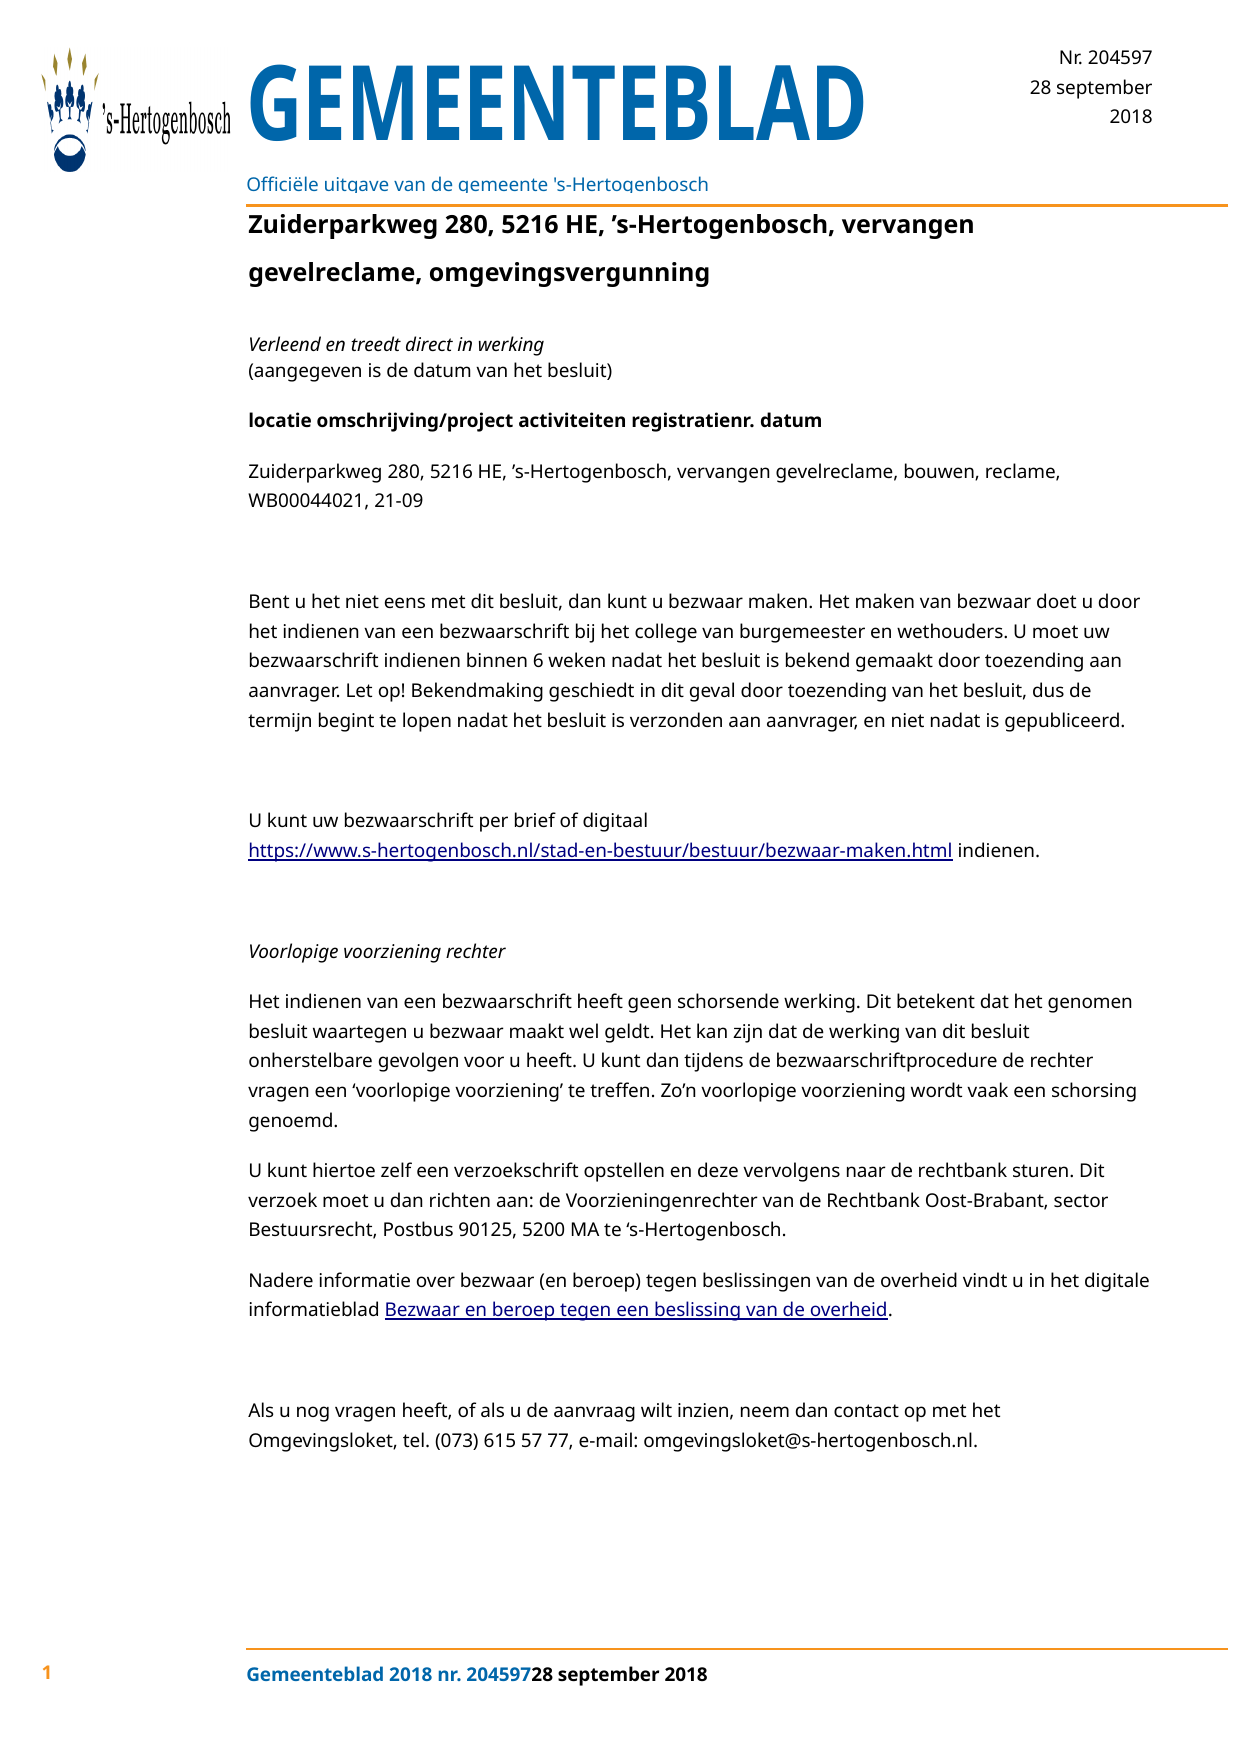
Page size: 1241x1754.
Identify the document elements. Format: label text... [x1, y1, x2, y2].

text Het indienen van een bezwaarschrift heeft geen schorsende werking. Dit betekent dat het genomen besluit waartegen u bezwaar maakt wel geldt. Het kan zijn dat de werking van dit besluit onherstelbare gevolgen voor u heeft. U kunt dan tijdens de bezwaarschriftprocedure de rechter vragen een ‘voorlopige voorziening’ te treffen. Zo’n voorlopige voorziening wordt vaak een schorsing genoemd. [248, 988, 1152, 1132]
text Voorlopige voorziening rechter [248, 938, 1152, 964]
text Verleend en treedt direct in werking [248, 331, 1152, 357]
text Bent u het niet eens met dit besluit, dan kunt u bezwaar maken. Het maken van bezwaar doet u door het indienen van een bezwaarschrift bij het college van burgemeester en wethouders. U moet uw bezwaarschrift indienen binnen 6 weken nadat het besluit is bekend gemaakt door toezending aan aanvrager. Let op! Bekendmaking geschiedt in dit geval door toezending van het besluit, dus de termijn begint te lopen nadat het besluit is verzonden aan aanvrager, en niet nadat is gepubliceerd. [248, 588, 1152, 732]
text Zuiderparkweg 280, 5216 HE, ’s-Hertogenbosch, vervangen gevelreclame, omgevingsvergunning [248, 207, 1152, 288]
text Als u nog vragen heeft, of als u de aanvraag wilt inzien, neem dan contact op met het Omgevingsloket, tel. (073) 615 57 77, e-mail: omgevingsloket@s-hertogenbosch.nl. [248, 1397, 1152, 1452]
text locatie omschrijving/project activiteiten registratienr. datum [248, 408, 1152, 433]
text (aangegeven is de datum van het besluit) [248, 357, 1152, 383]
text Zuiderparkweg 280, 5216 HE, ’s-Hertogenbosch, vervangen gevelreclame, bouwen, reclame, WB00044021, 21-09 [248, 458, 1152, 513]
text Nadere informatie over bezwaar (en beroep) tegen beslissingen van de overheid vindt u in het digitale informatieblad Bezwaar en beroep tegen een beslissing van de overheid. [248, 1267, 1152, 1322]
picture [41, 47, 231, 172]
text U kunt hiertoe zelf een verzoekschrift opstellen en deze vervolgens naar de rechtbank sturen. Dit verzoek moet u dan richten aan: de Voorzieningenrechter van de Rechtbank Oost-Brabant, sector Bestuursrecht, Postbus 90125, 5200 MA te ‘s-Hertogenbosch. [248, 1157, 1152, 1242]
text U kunt uw bezwaarschrift per brief of digitaal https://www.s-hertogenbosch.nl/stad-en-bestuur/bestuur/bezwaar-maken.html indienen. [248, 808, 1152, 863]
